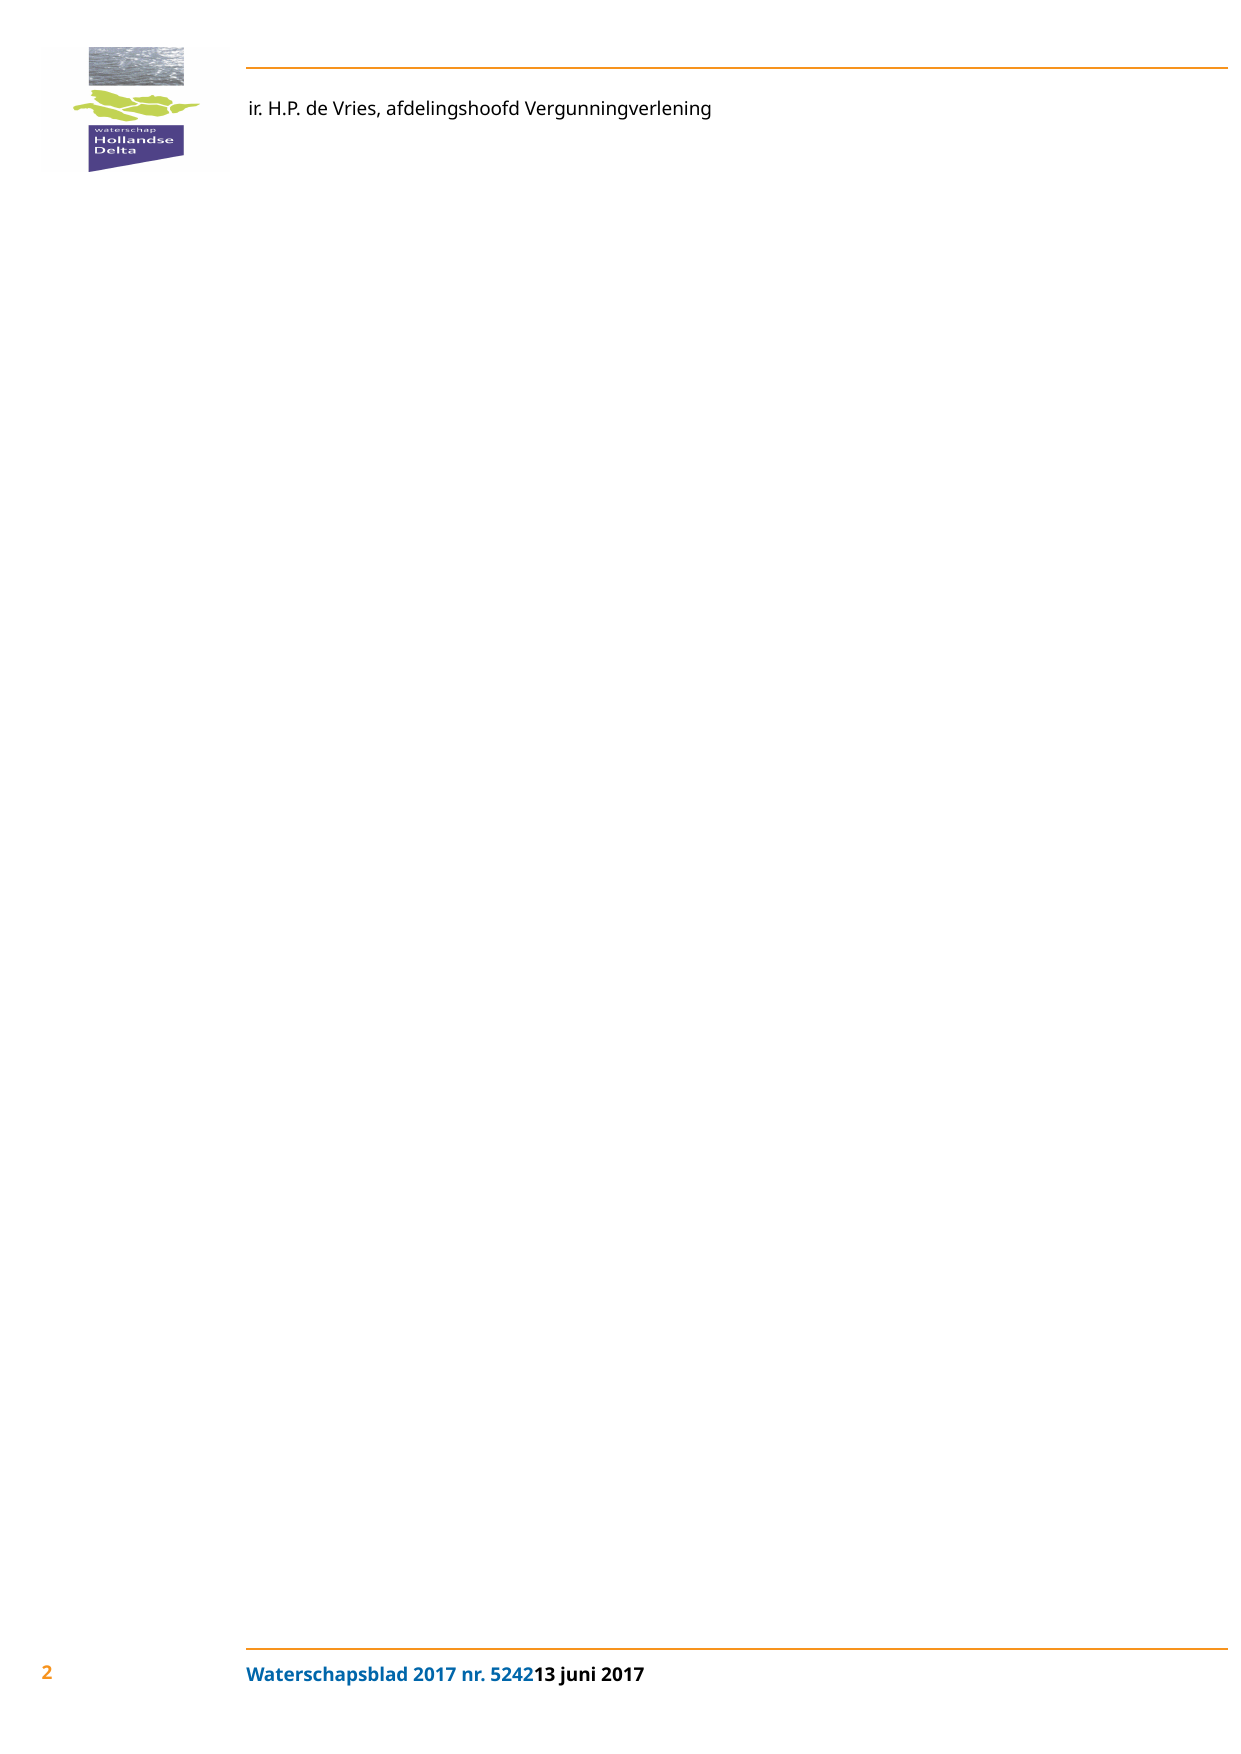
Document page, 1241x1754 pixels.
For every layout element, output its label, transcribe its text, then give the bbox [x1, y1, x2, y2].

picture [41, 47, 231, 172]
text ir. H.P. de Vries, afdelingshoofd Vergunningverlening [248, 95, 1152, 121]
